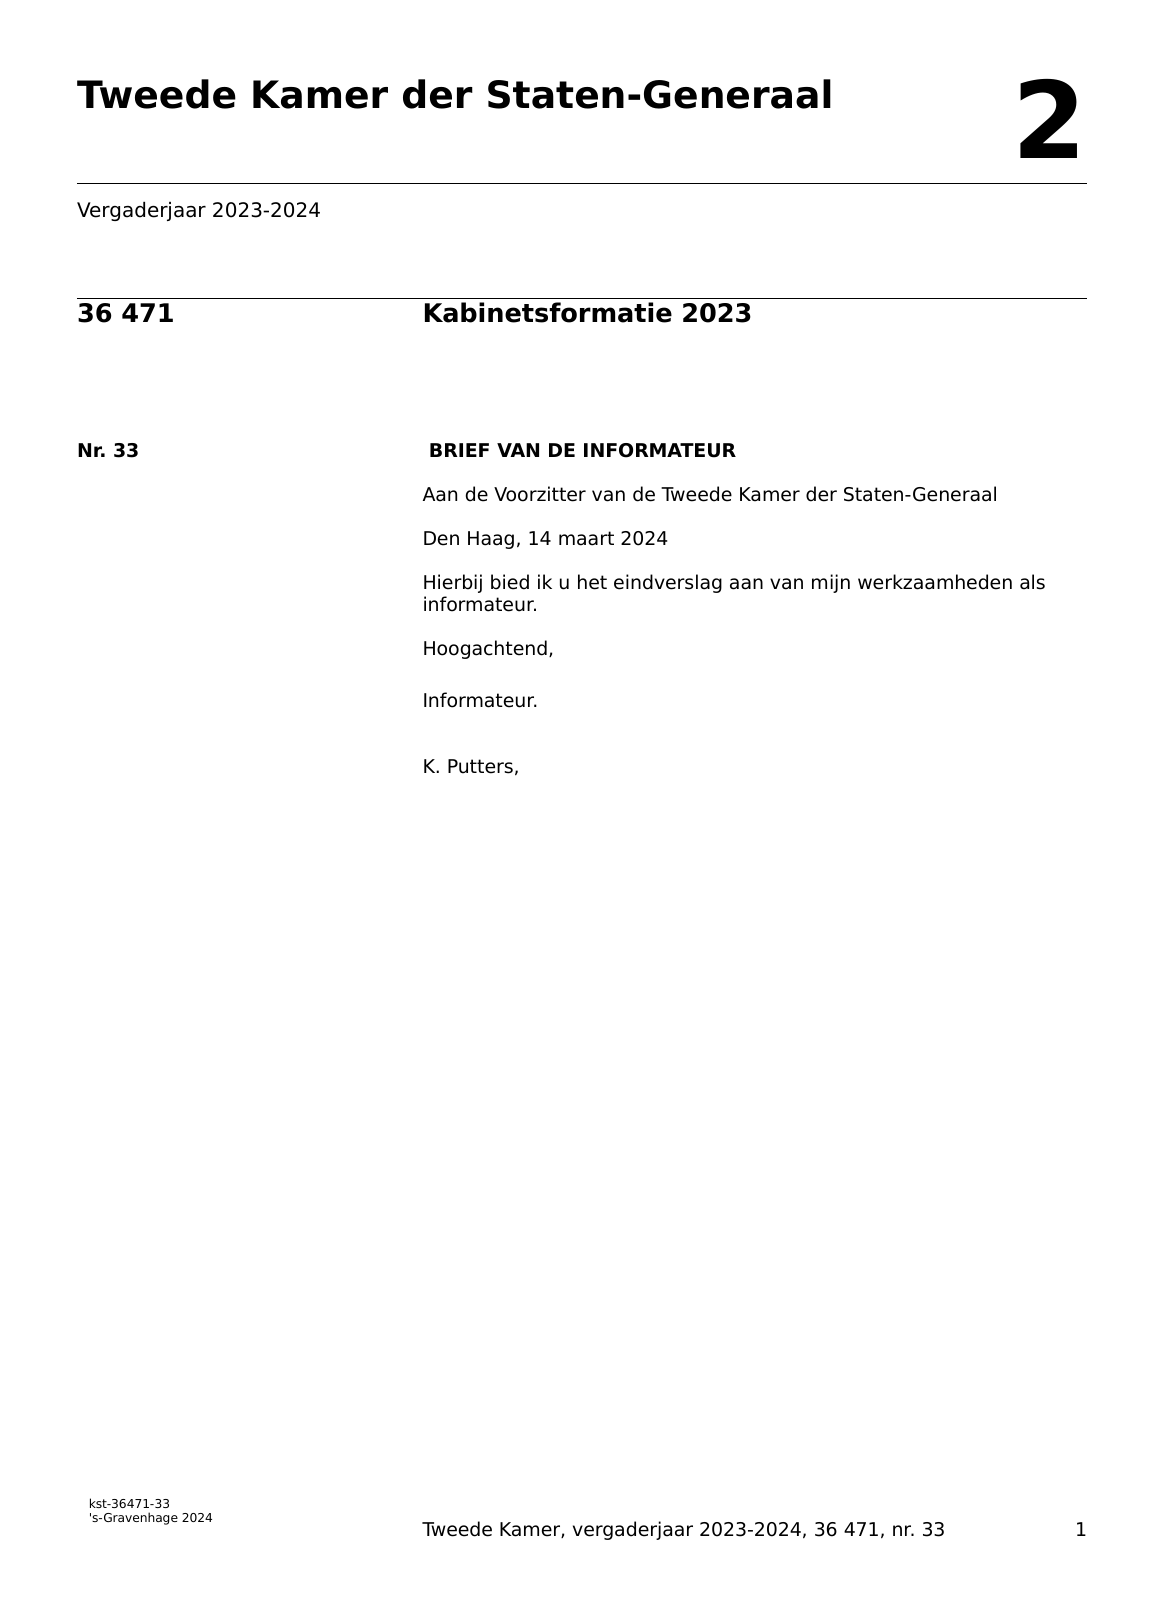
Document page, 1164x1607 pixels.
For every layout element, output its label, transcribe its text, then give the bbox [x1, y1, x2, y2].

table_header Tweede Kamer der Staten-Generaal [77, 59, 886, 183]
subtitle Nr. 33 BRIEF VAN DE INFORMATEUR [77, 440, 1087, 462]
text Aan de Voorzitter van de Tweede Kamer der Staten-Generaal [422, 484, 1087, 506]
table_header 2 [886, 59, 1087, 183]
text K. Putters, [422, 734, 1087, 778]
text Den Haag, 14 maart 2024 [422, 528, 1087, 550]
text Hierbij bied ik u het eindverslag aan van mijn werkzaamheden als informateur. [422, 572, 1087, 616]
text Informateur. [422, 690, 1087, 712]
table_cell Vergaderjaar 2023-2024 [77, 184, 1087, 298]
text Hoogachtend, [422, 638, 1087, 660]
text kst-36471-33 [88, 1497, 323, 1511]
subtitle 36 471 Kabinetsformatie 2023 [77, 299, 1087, 329]
text 's-Gravenhage 2024 [88, 1511, 323, 1525]
